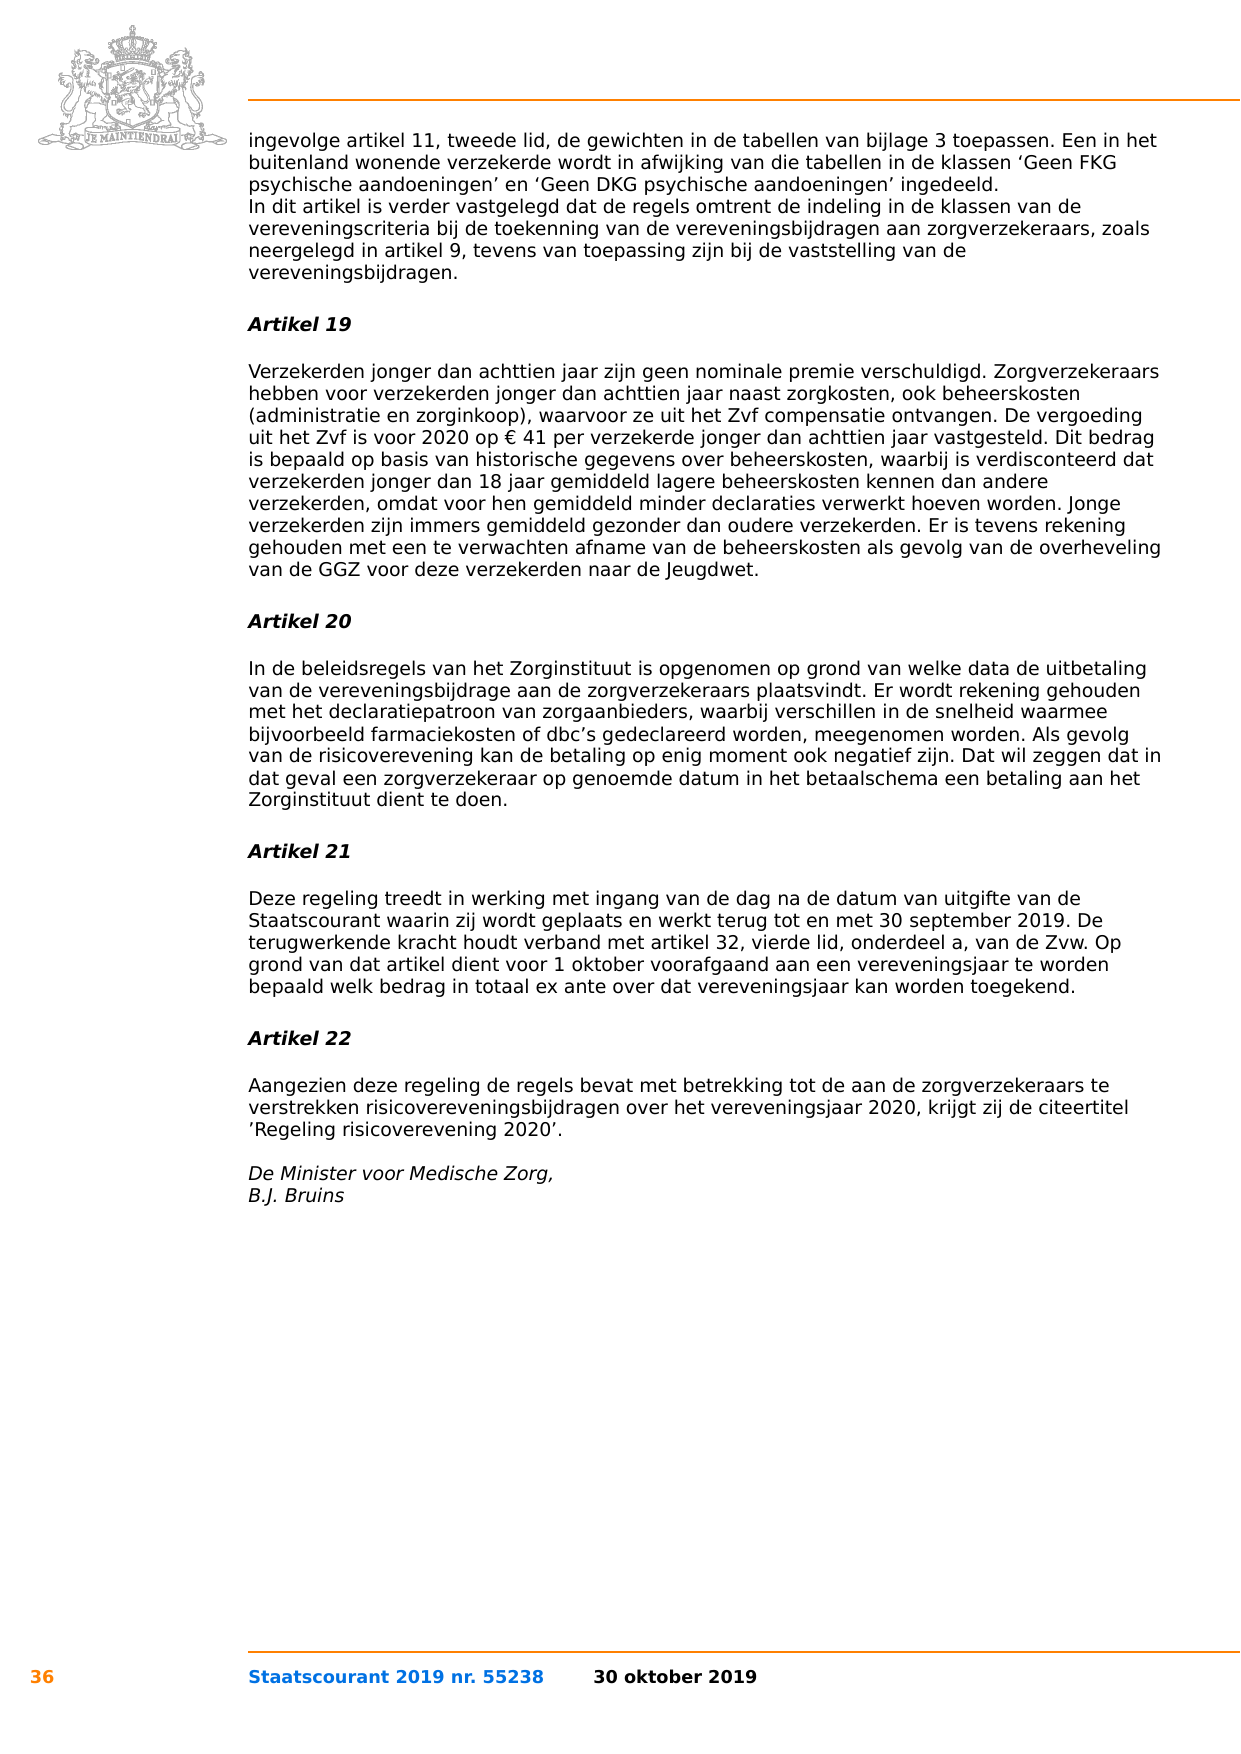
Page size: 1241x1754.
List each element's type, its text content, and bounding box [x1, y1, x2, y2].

text Aangezien deze regeling de regels bevat met betrekking tot de aan de zorgverzekeraars te verstrekken risicovereveningsbijdragen over het vereveningsjaar 2020, krijgt zij de citeertitel ’Regeling risicoverevening 2020’. [248, 1075, 1163, 1141]
subtitle Artikel 21 [248, 841, 1163, 863]
subtitle Artikel 22 [248, 1028, 1163, 1050]
text ingevolge artikel 11, tweede lid, de gewichten in de tabellen van bijlage 3 toepassen. Een in het buitenland wonende verzekerde wordt in afwijking van die tabellen in de klassen ‘Geen FKG psychische aandoeningen’ en ‘Geen DKG psychische aandoeningen’ ingedeeld. [248, 130, 1163, 196]
subtitle Artikel 19 [248, 314, 1163, 336]
text Verzekerden jonger dan achttien jaar zijn geen nominale premie verschuldigd. Zorgverzekeraars hebben voor verzekerden jonger dan achttien jaar naast zorgkosten, ook beheerskosten (administratie en zorginkoop), waarvoor ze uit het Zvf compensatie ontvangen. De vergoeding uit het Zvf is voor 2020 op € 41 per verzekerde jonger dan achttien jaar vastgesteld. Dit bedrag is bepaald op basis van historische gegevens over beheerskosten, waarbij is verdisconteerd dat verzekerden jonger dan 18 jaar gemiddeld lagere beheerskosten kennen dan andere verzekerden, omdat voor hen gemiddeld minder declaraties verwerkt hoeven worden. Jonge verzekerden zijn immers gemiddeld gezonder dan oudere verzekerden. Er is tevens rekening gehouden met een te verwachten afname van de beheerskosten als gevolg van de overheveling van de GGZ voor deze verzekerden naar de Jeugdwet. [248, 361, 1163, 581]
text In dit artikel is verder vastgelegd dat de regels omtrent de indeling in de klassen van de vereveningscriteria bij de toekenning van de vereveningsbijdragen aan zorgverzekeraars, zoals neergelegd in artikel 9, tevens van toepassing zijn bij de vaststelling van de vereveningsbijdragen. [248, 196, 1163, 284]
text De Minister voor Medische Zorg, B.J. Bruins [248, 1163, 1163, 1207]
picture [38, 25, 227, 150]
text In de beleidsregels van het Zorginstituut is opgenomen op grond van welke data de uitbetaling van de vereveningsbijdrage aan de zorgverzekeraars plaatsvindt. Er wordt rekening gehouden met het declaratiepatroon van zorgaanbieders, waarbij verschillen in de snelheid waarmee bijvoorbeeld farmaciekosten of dbc’s gedeclareerd worden, meegenomen worden. Als gevolg van de risicoverevening kan de betaling op enig moment ook negatief zijn. Dat wil zeggen dat in dat geval een zorgverzekeraar op genoemde datum in het betaalschema een betaling aan het Zorginstituut dient te doen. [248, 657, 1163, 811]
subtitle Artikel 20 [248, 611, 1163, 632]
text Deze regeling treedt in werking met ingang van de dag na de datum van uitgifte van de Staatscourant waarin zij wordt geplaats en werkt terug tot en met 30 september 2019. De terugwerkende kracht houdt verband met artikel 32, vierde lid, onderdeel a, van de Zvw. Op grond van dat artikel dient voor 1 oktober voorafgaand aan een vereveningsjaar te worden bepaald welk bedrag in totaal ex ante over dat vereveningsjaar kan worden toegekend. [248, 888, 1163, 998]
